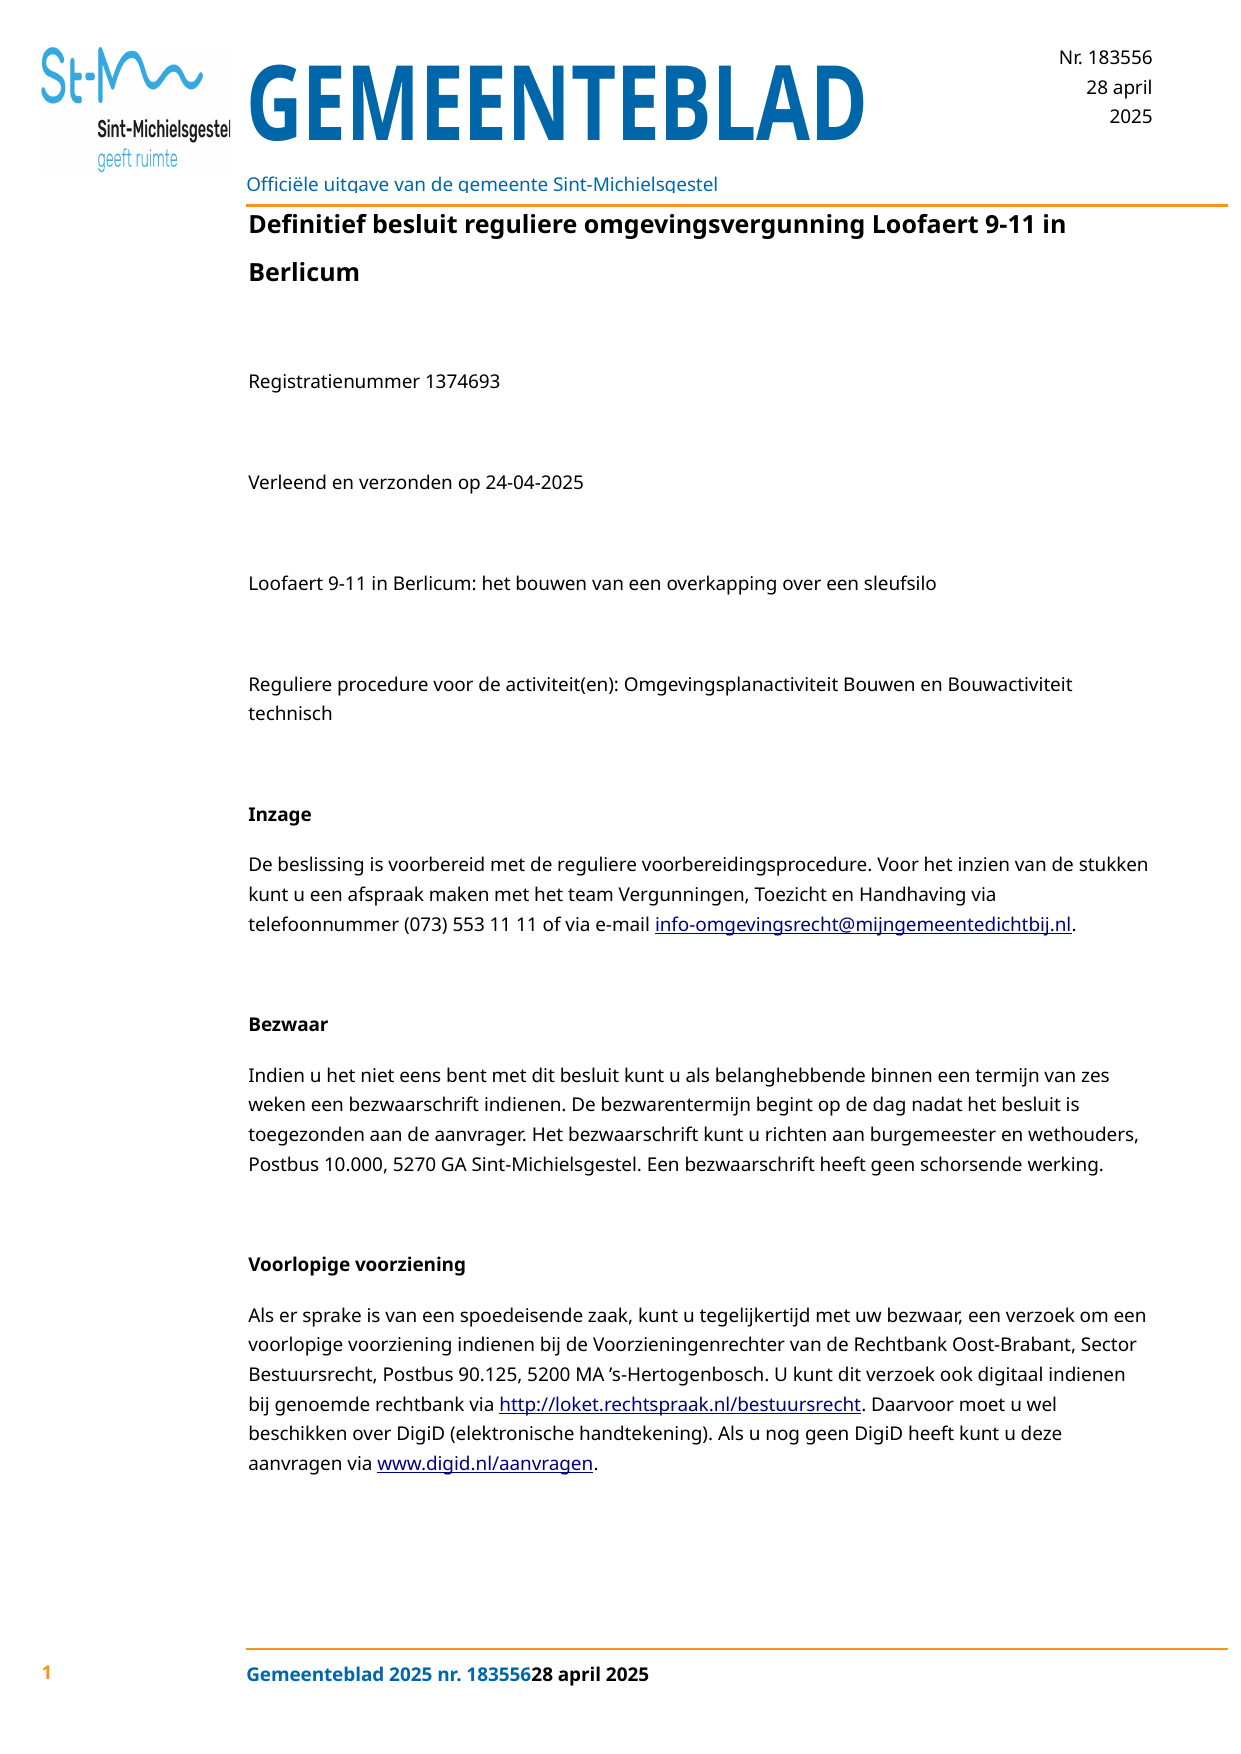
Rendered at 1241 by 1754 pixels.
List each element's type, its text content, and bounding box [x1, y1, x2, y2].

text Registratienummer 1374693 [248, 368, 1152, 394]
text Voorlopige voorziening [248, 1252, 1152, 1277]
picture [41, 47, 231, 172]
text Loofaert 9-11 in Berlicum: het bouwen van een overkapping over een sleufsilo [248, 570, 1152, 596]
text Inzage [248, 801, 1152, 827]
text De beslissing is voorbereid met de reguliere voorbereidingsprocedure. Voor het inzien van de stukken kunt u een afspraak maken met het team Vergunningen, Toezicht en Handhaving via telefoonnummer (073) 553 11 11 of via e-mail info-omgevingsrecht@mijngemeentedichtbij.nl. [248, 852, 1152, 937]
text Verleend en verzonden op 24-04-2025 [248, 469, 1152, 495]
text Bezwaar [248, 1012, 1152, 1037]
text Als er sprake is van een spoedeisende zaak, kunt u tegelijkertijd met uw bezwaar, een verzoek om een voorlopige voorziening indienen bij de Voorzieningenrechter van de Rechtbank Oost-Brabant, Sector Bestuursrecht, Postbus 90.125, 5200 MA ’s-Hertogenbosch. U kunt dit verzoek ook digitaal indienen bij genoemde rechtbank via http://loket.rechtspraak.nl/bestuursrecht. Daarvoor moet u wel beschikken over DigiD (elektronische handtekening). Als u nog geen DigiD heeft kunt u deze aanvragen via www.digid.nl/aanvragen. [248, 1302, 1152, 1476]
text Indien u het niet eens bent met dit besluit kunt u als belanghebbende binnen een termijn van zes weken een bezwaarschrift indienen. De bezwarentermijn begint op de dag nadat het besluit is toegezonden aan de aanvrager. Het bezwaarschrift kunt u richten aan burgemeester en wethouders, Postbus 10.000, 5270 GA Sint-Michielsgestel. Een bezwaarschrift heeft geen schorsende werking. [248, 1062, 1152, 1177]
text Definitief besluit reguliere omgevingsvergunning Loofaert 9-11 in Berlicum [248, 207, 1152, 288]
text Reguliere procedure voor de activiteit(en): Omgevingsplanactiviteit Bouwen en Bouwactiviteit technisch [248, 671, 1152, 726]
